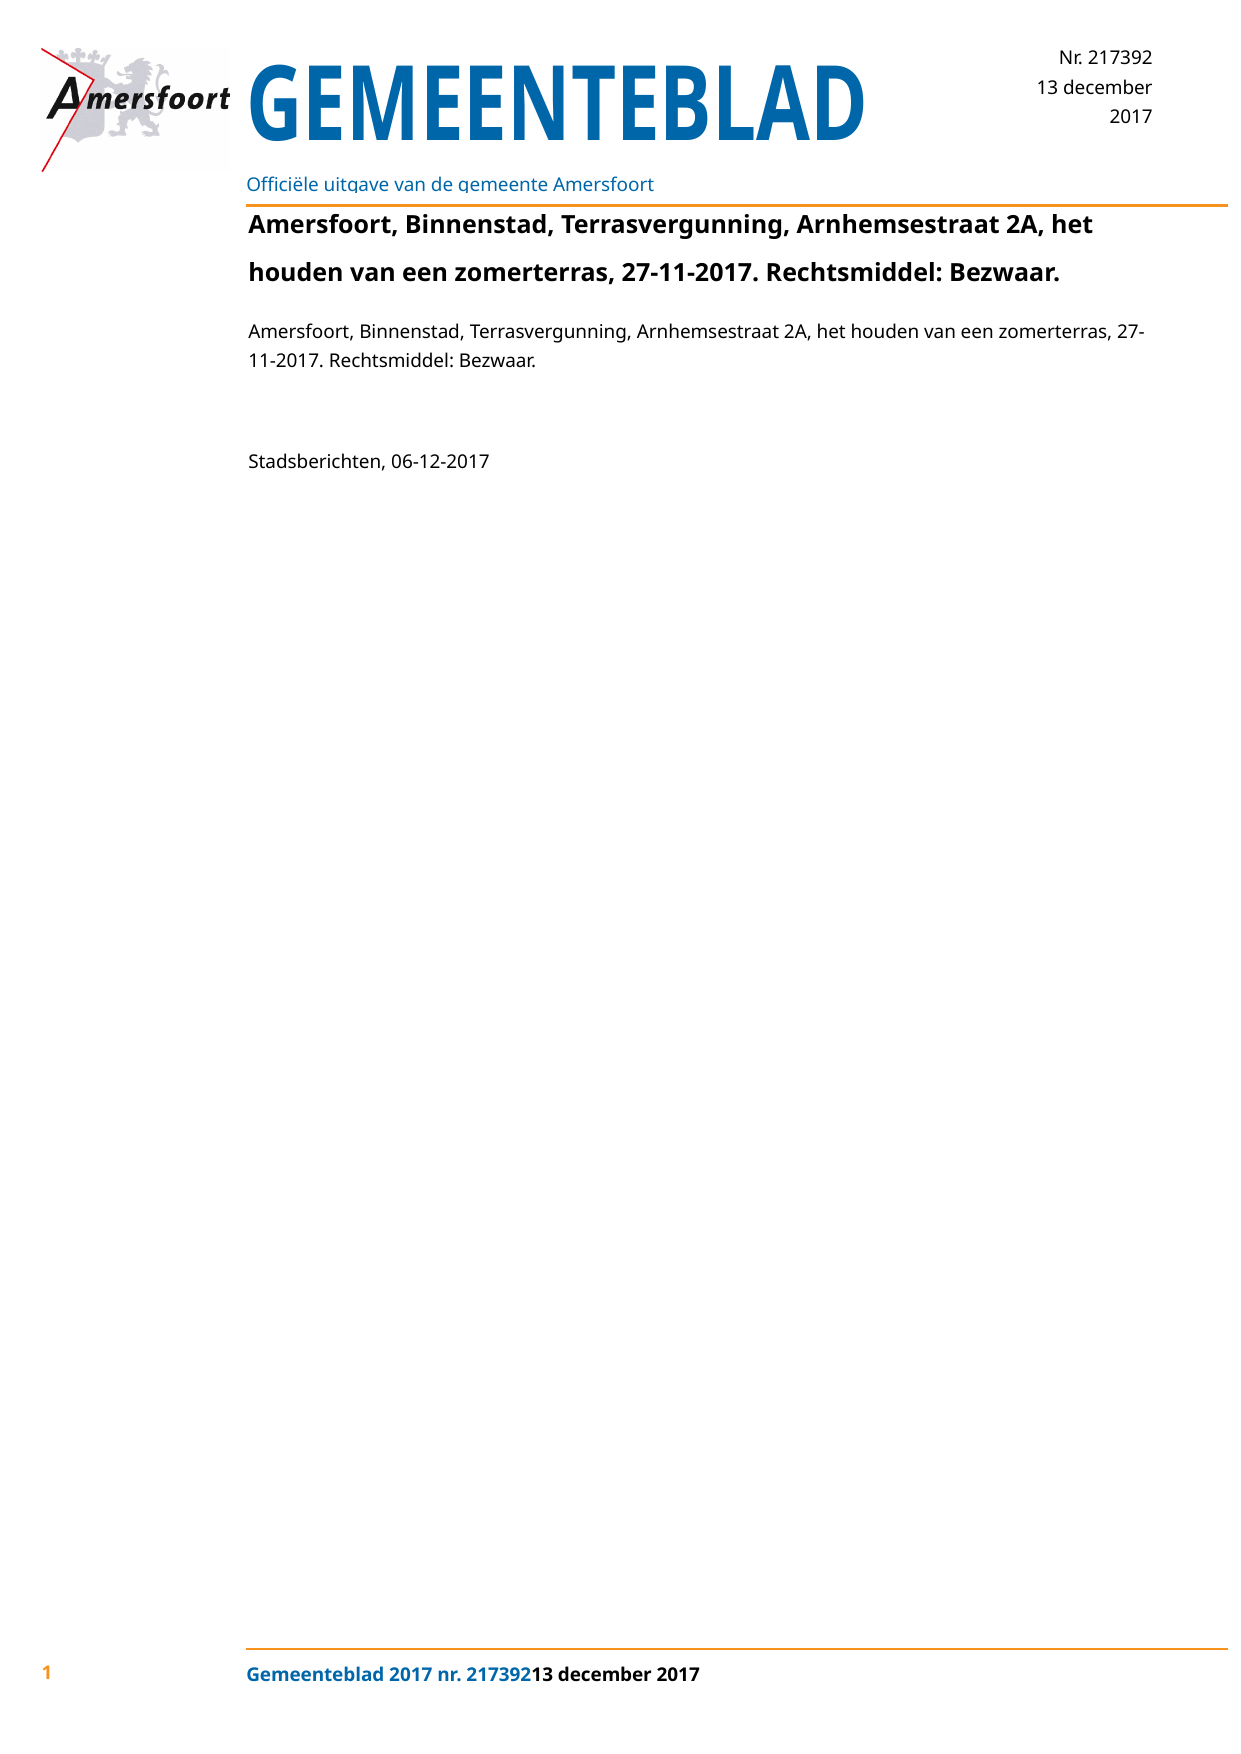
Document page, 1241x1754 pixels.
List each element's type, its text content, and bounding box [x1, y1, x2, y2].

text Stadsberichten, 06-12-2017 [248, 448, 1152, 474]
picture [41, 47, 231, 172]
text Amersfoort, Binnenstad, Terrasvergunning, Arnhemsestraat 2A, het houden van een zomerterras, 27-11-2017. Rechtsmiddel: Bezwaar. [248, 318, 1152, 373]
text Amersfoort, Binnenstad, Terrasvergunning, Arnhemsestraat 2A, het houden van een zomerterras, 27-11-2017. Rechtsmiddel: Bezwaar. [248, 207, 1152, 288]
